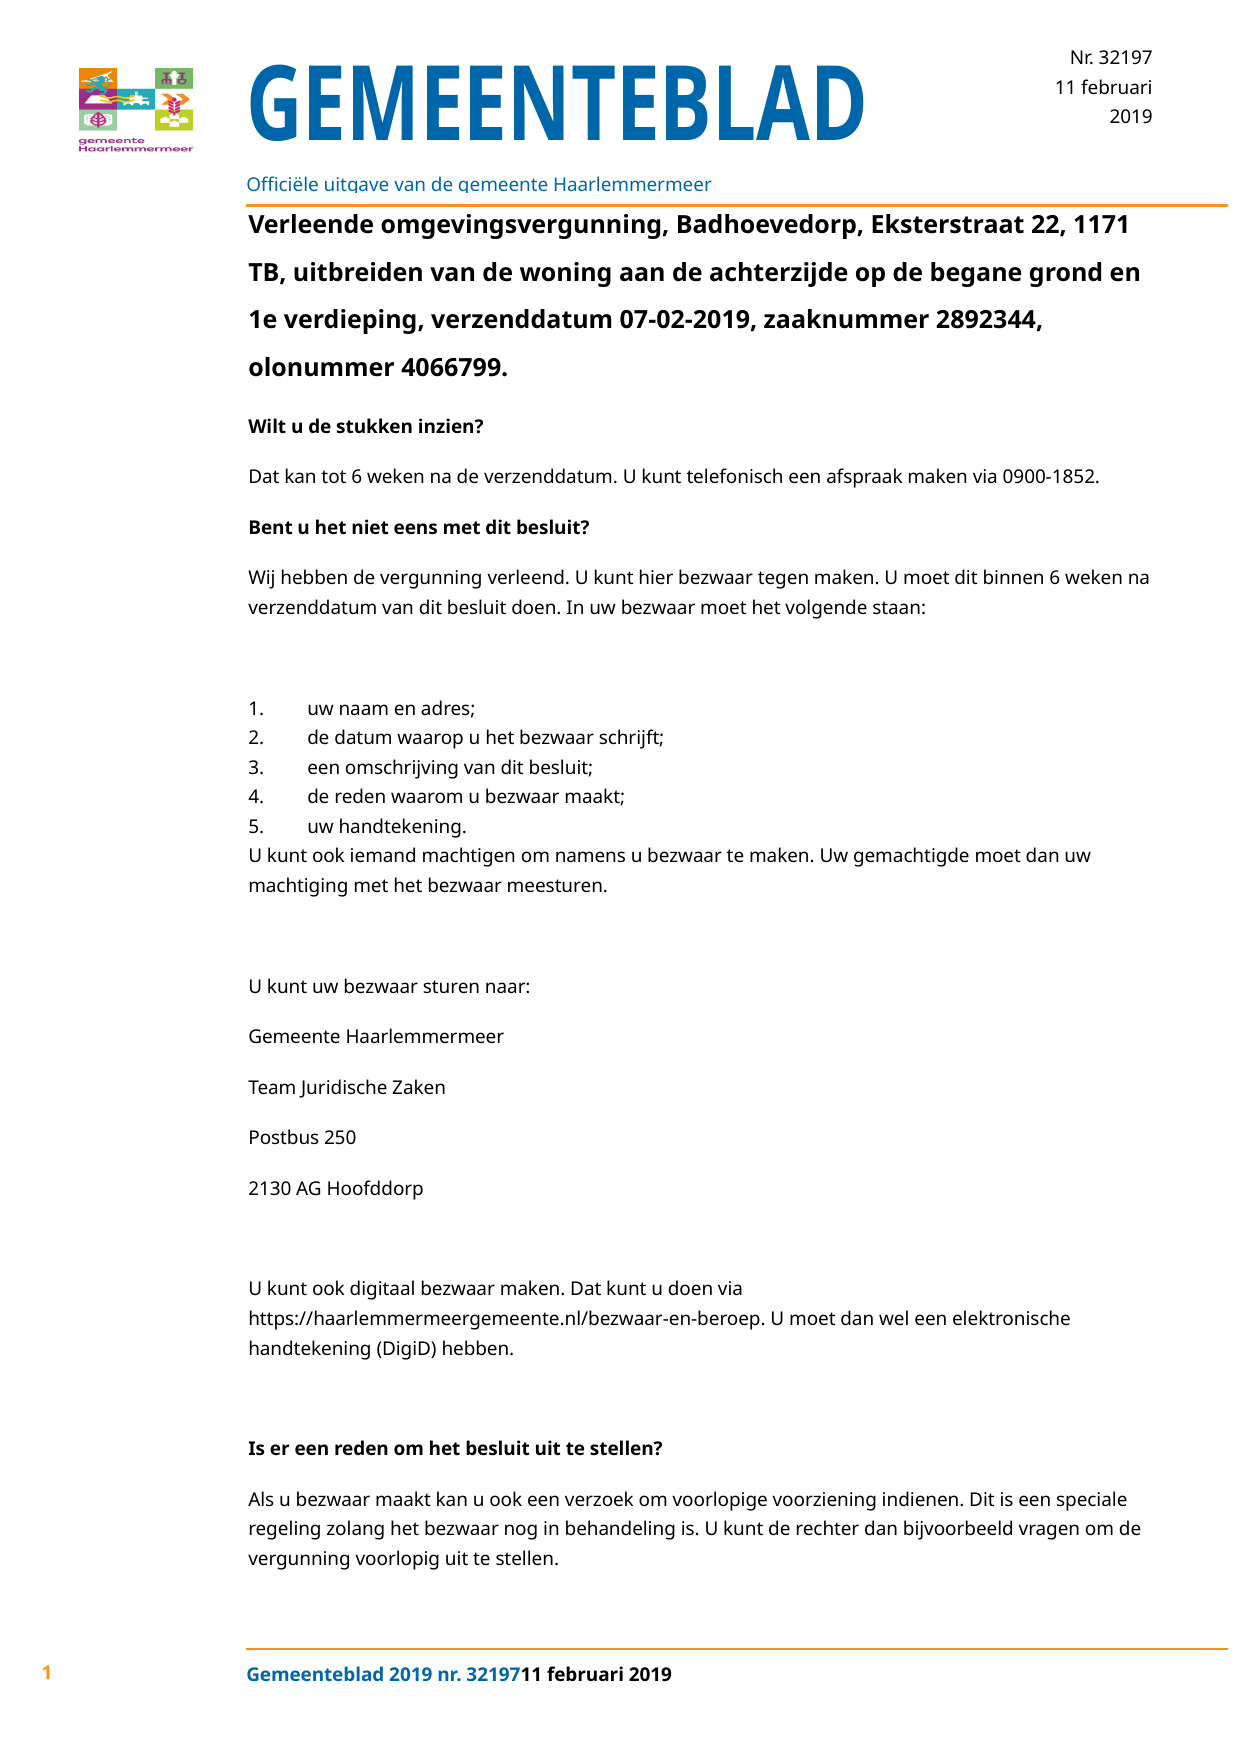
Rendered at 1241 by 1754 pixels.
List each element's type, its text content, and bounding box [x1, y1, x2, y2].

text Verleende omgevingsvergunning, Badhoevedorp, Eksterstraat 22, 1171 TB, uitbreiden van de woning aan de achterzijde op de begane grond en 1e verdieping, verzenddatum 07-02-2019, zaaknummer 2892344, olonummer 4066799. [248, 207, 1152, 384]
text Dat kan tot 6 weken na de verzenddatum. U kunt telefonisch een afspraak maken via 0900-1852. [248, 463, 1152, 489]
text 2130 AG Hoofddorp [248, 1175, 1152, 1201]
text U kunt ook iemand machtigen om namens u bezwaar te maken. Uw gemachtigde moet dan uw machtiging met het bezwaar meesturen. [248, 843, 1152, 898]
text U kunt uw bezwaar sturen naar: [248, 973, 1152, 999]
list uw naam en adres; [248, 695, 1152, 721]
text Als u bezwaar maakt kan u ook een verzoek om voorlopige voorziening indienen. Dit is een speciale regeling zolang het bezwaar nog in behandeling is. U kunt de rechter dan bijvoorbeeld vragen om de vergunning voorlopig uit te stellen. [248, 1486, 1152, 1571]
text U kunt ook digitaal bezwaar maken. Dat kunt u doen via https://haarlemmermeergemeente.nl/bezwaar-en-beroep. U moet dan wel een elektronische handtekening (DigiD) hebben. [248, 1276, 1152, 1361]
text Team Juridische Zaken [248, 1074, 1152, 1100]
text Postbus 250 [248, 1124, 1152, 1150]
text Wij hebben de vergunning verleend. U kunt hier bezwaar tegen maken. U moet dit binnen 6 weken na verzenddatum van dit besluit doen. In uw bezwaar moet het volgende staan: [248, 564, 1152, 620]
list de datum waarop u het bezwaar schrijft; [248, 724, 1152, 750]
picture [41, 47, 231, 172]
text Bent u het niet eens met dit besluit? [248, 514, 1152, 540]
text Wilt u de stukken inzien? [248, 413, 1152, 439]
list uw handtekening. [248, 813, 1152, 839]
text Is er een reden om het besluit uit te stellen? [248, 1436, 1152, 1461]
list de reden waarom u bezwaar maakt; [248, 783, 1152, 809]
text Gemeente Haarlemmermeer [248, 1023, 1152, 1049]
list een omschrijving van dit besluit; [248, 754, 1152, 780]
